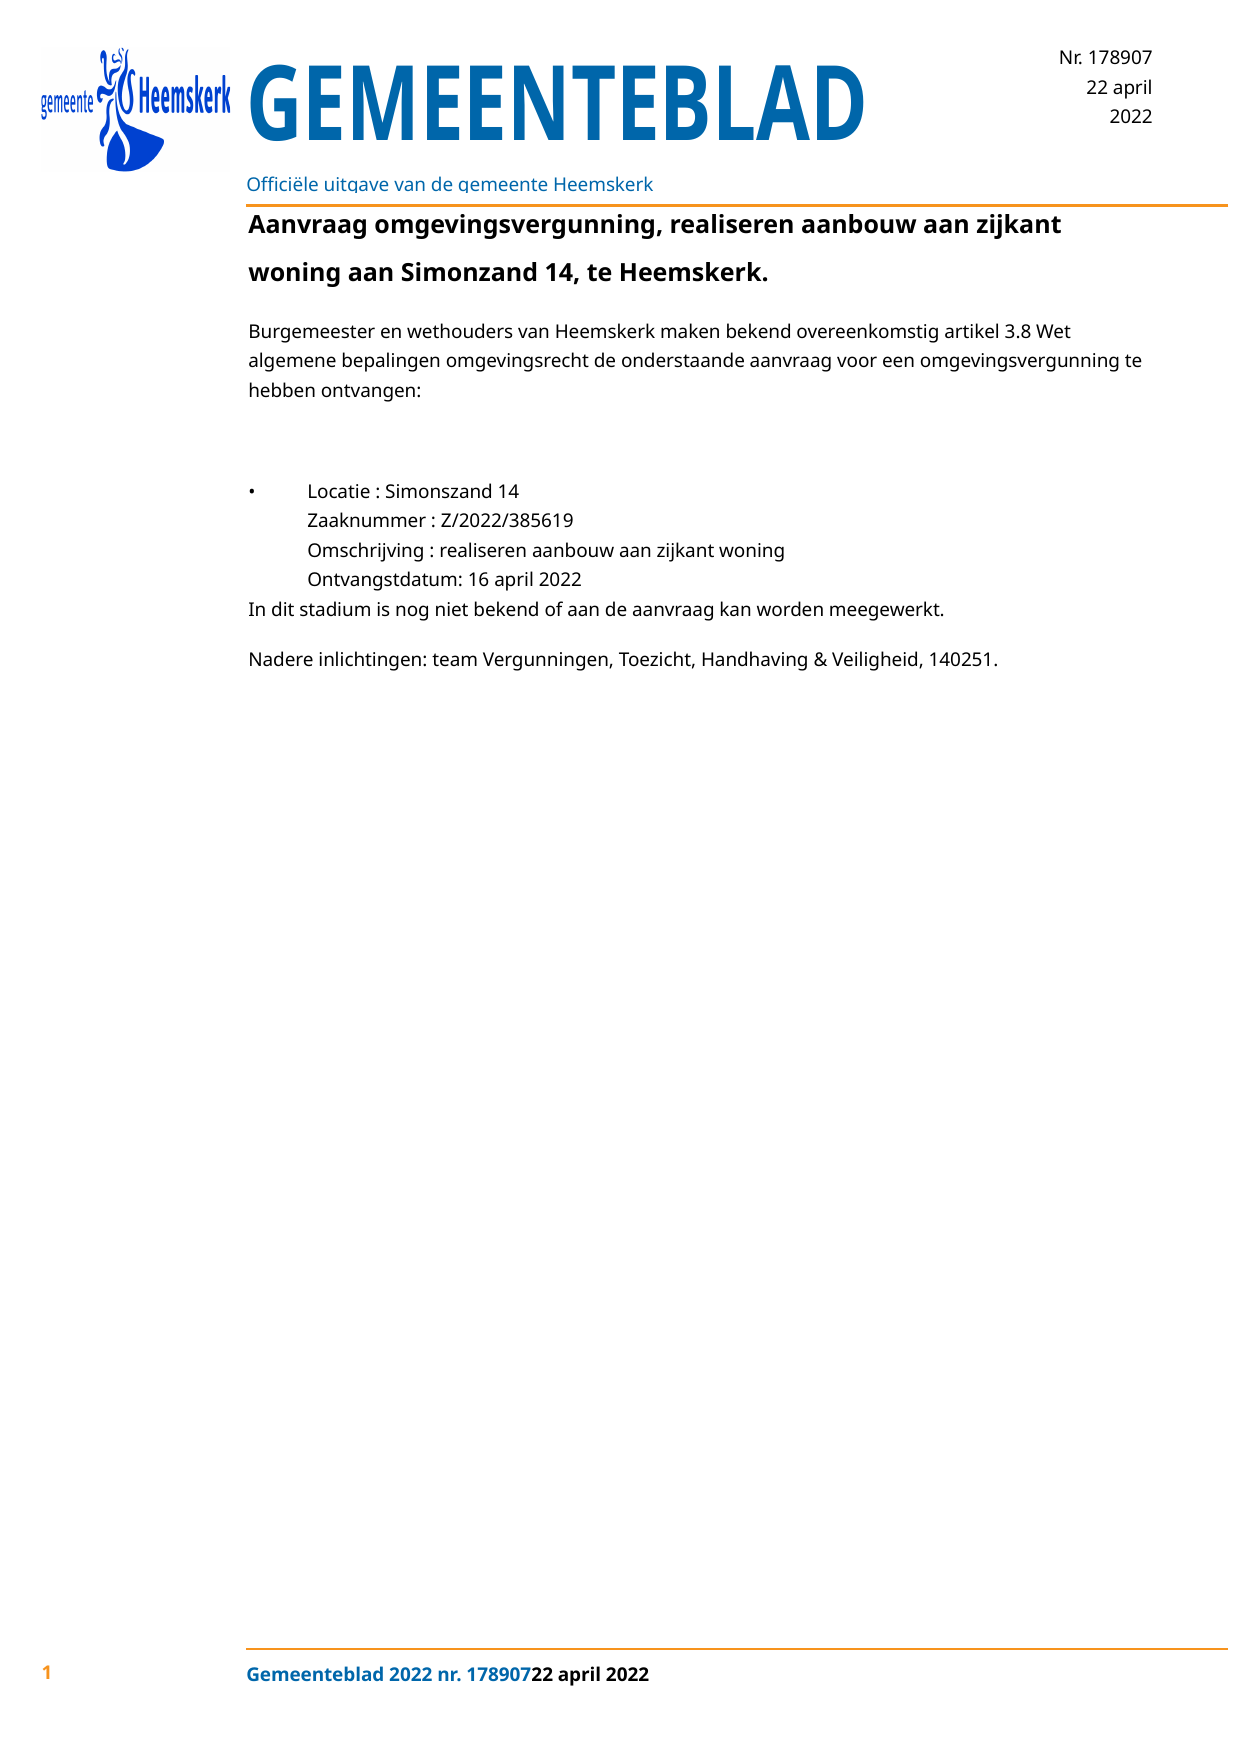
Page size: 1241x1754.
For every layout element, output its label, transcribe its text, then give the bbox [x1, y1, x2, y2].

picture [41, 47, 231, 172]
list Omschrijving : realiseren aanbouw aan zijkant woning [248, 537, 1152, 563]
text Nadere inlichtingen: team Vergunningen, Toezicht, Handhaving & Veiligheid, 140251. [248, 647, 1152, 672]
text Burgemeester en wethouders van Heemskerk maken bekend overeenkomstig artikel 3.8 Wet algemene bepalingen omgevingsrecht de onderstaande aanvraag voor een omgevingsvergunning te hebben ontvangen: [248, 318, 1152, 403]
text Aanvraag omgevingsvergunning, realiseren aanbouw aan zijkant woning aan Simonzand 14, te Heemskerk. [248, 207, 1152, 288]
list Locatie : Simonszand 14 [248, 478, 1152, 504]
list Zaaknummer : Z/2022/385619 [248, 507, 1152, 533]
text In dit stadium is nog niet bekend of aan de aanvraag kan worden meegewerkt. [248, 596, 1152, 622]
list Ontvangstdatum: 16 april 2022 [248, 567, 1152, 592]
